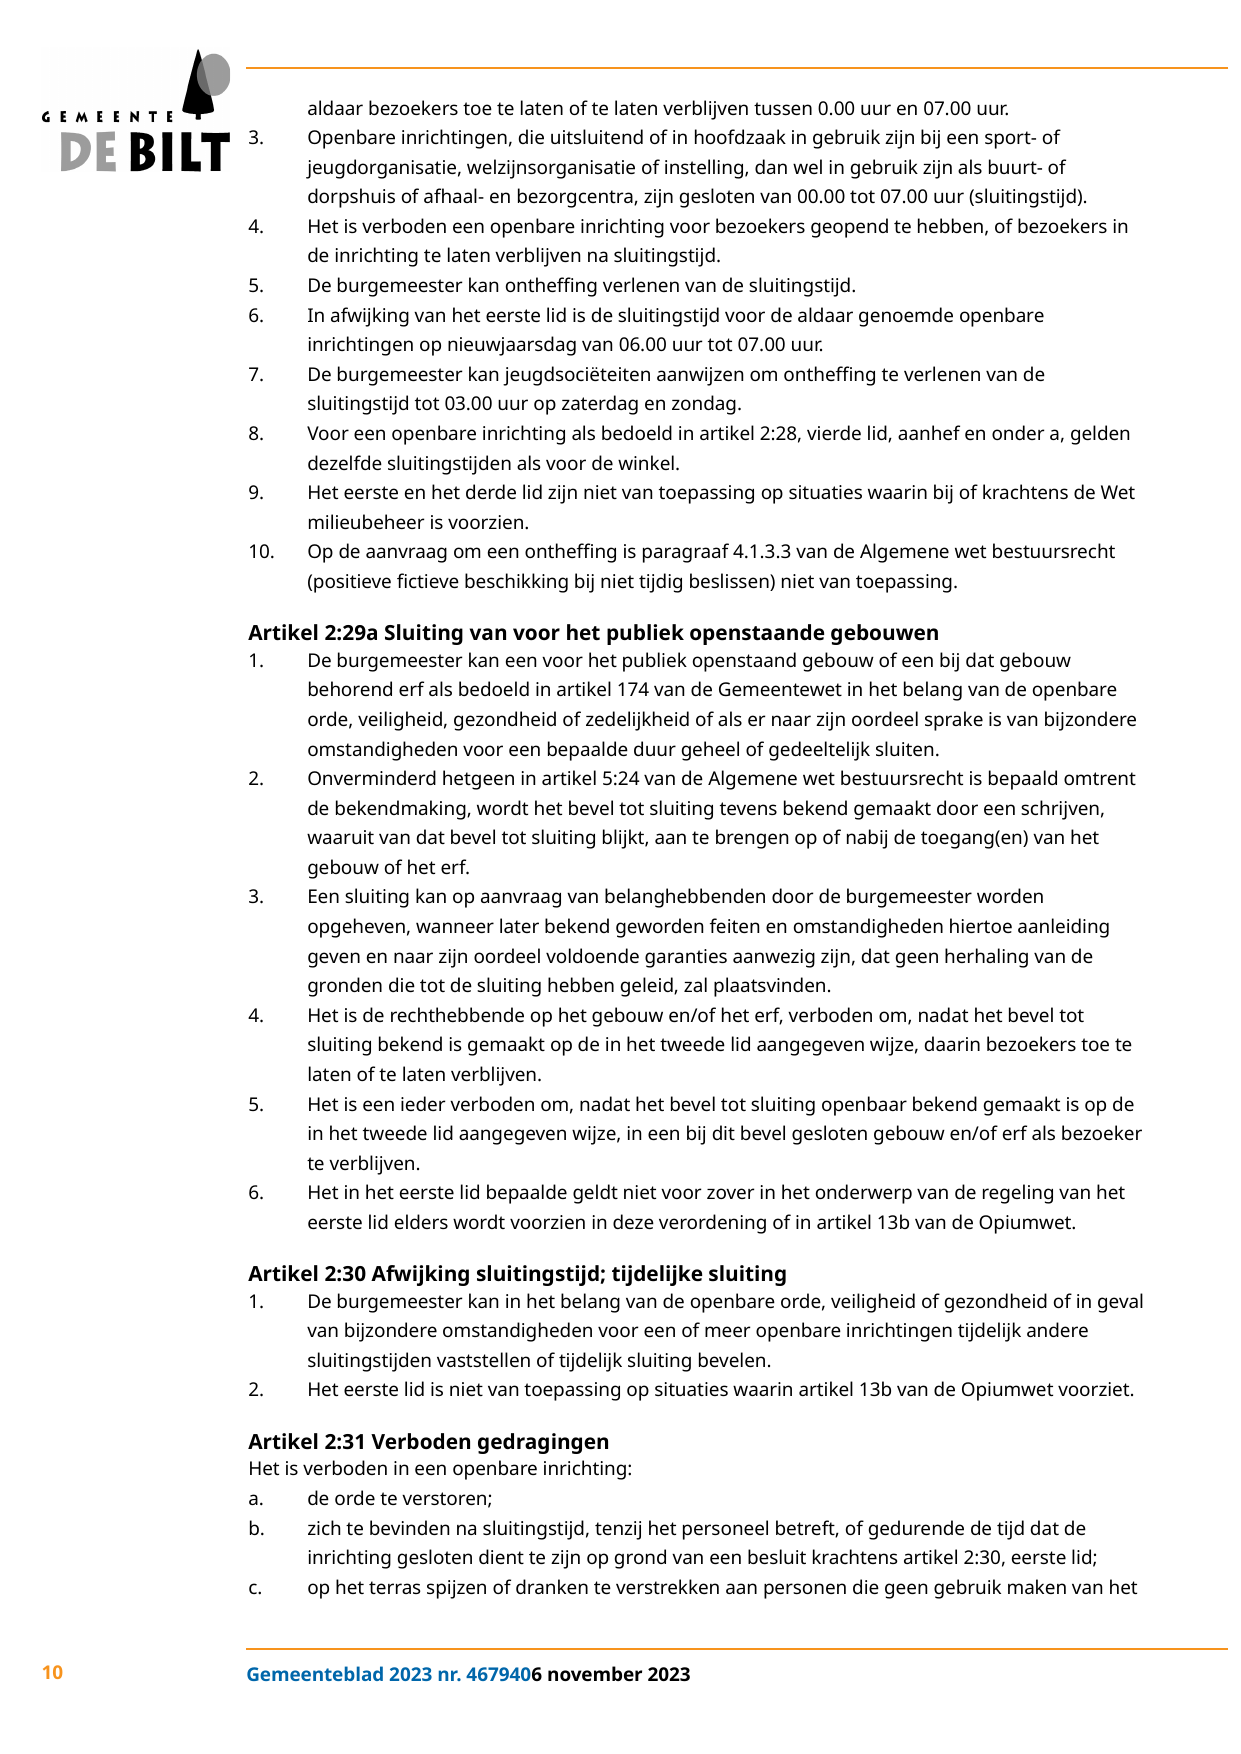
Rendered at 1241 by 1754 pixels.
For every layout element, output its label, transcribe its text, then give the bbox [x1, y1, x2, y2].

text Artikel 2:30 Afwijking sluitingstijd; tijdelijke sluiting [248, 1259, 1152, 1288]
list aldaar bezoekers toe te laten of te laten verblijven tussen 0.00 uur en 07.00 uur. [248, 95, 1152, 121]
list de orde te verstoren; [248, 1485, 1152, 1511]
list Voor een openbare inrichting als bedoeld in artikel 2:28, vierde lid, aanhef en onder a, gelden dezelfde sluitingstijden als voor de winkel. [248, 420, 1152, 476]
list Een sluiting kan op aanvraag van belanghebbenden door de burgemeester worden opgeheven, wanneer later bekend geworden feiten en omstandigheden hiertoe aanleiding geven en naar zijn oordeel voldoende garanties aanwezig zijn, dat geen herhaling van de gronden die tot de sluiting hebben geleid, zal plaatsvinden. [248, 884, 1152, 998]
text Het is verboden in een openbare inrichting: [248, 1456, 1152, 1481]
text Artikel 2:29a Sluiting van voor het publiek openstaande gebouwen [248, 618, 1152, 647]
list Het is verboden een openbare inrichting voor bezoekers geopend te hebben, of bezoekers in de inrichting te laten verblijven na sluitingstijd. [248, 213, 1152, 268]
list Het is de rechthebbende op het gebouw en/of het erf, verboden om, nadat het bevel tot sluiting bekend is gemaakt op de in het tweede lid aangegeven wijze, daarin bezoekers toe te laten of te laten verblijven. [248, 1002, 1152, 1087]
list De burgemeester kan ontheffing verlenen van de sluitingstijd. [248, 272, 1152, 298]
list Openbare inrichtingen, die uitsluitend of in hoofdzaak in gebruik zijn bij een sport- of jeugdorganisatie, welzijnsorganisatie of instelling, dan wel in gebruik zijn als buurt- of dorpshuis of afhaal- en bezorgcentra, zijn gesloten van 00.00 tot 07.00 uur (sluitingstijd). [248, 124, 1152, 209]
list zich te bevinden na sluitingstijd, tenzij het personeel betreft, of gedurende de tijd dat de inrichting gesloten dient te zijn op grond van een besluit krachtens artikel 2:30, eerste lid; [248, 1515, 1152, 1570]
list Op de aanvraag om een ontheffing is paragraaf 4.1.3.3 van de Algemene wet bestuursrecht (positieve fictieve beschikking bij niet tijdig beslissen) niet van toepassing. [248, 538, 1152, 594]
list Het eerste en het derde lid zijn niet van toepassing op situaties waarin bij of krachtens de Wet milieubeheer is voorzien. [248, 479, 1152, 535]
list Het is een ieder verboden om, nadat het bevel tot sluiting openbaar bekend gemaakt is op de in het tweede lid aangegeven wijze, in een bij dit bevel gesloten gebouw en/of erf als bezoeker te verblijven. [248, 1091, 1152, 1176]
list De burgemeester kan een voor het publiek openstaand gebouw of een bij dat gebouw behorend erf als bedoeld in artikel 174 van de Gemeentewet in het belang van de openbare orde, veiligheid, gezondheid of zedelijkheid of als er naar zijn oordeel sprake is van bijzondere omstandigheden voor een bepaalde duur geheel of gedeeltelijk sluiten. [248, 647, 1152, 761]
list op het terras spijzen of dranken te verstrekken aan personen die geen gebruik maken van het [248, 1574, 1152, 1599]
picture [41, 47, 231, 172]
list De burgemeester kan in het belang van de openbare orde, veiligheid of gezondheid of in geval van bijzondere omstandigheden voor een of meer openbare inrichtingen tijdelijk andere sluitingstijden vaststellen of tijdelijk sluiting bevelen. [248, 1288, 1152, 1373]
list Het eerste lid is niet van toepassing op situaties waarin artikel 13b van de Opiumwet voorziet. [248, 1377, 1152, 1402]
list In afwijking van het eerste lid is de sluitingstijd voor de aldaar genoemde openbare inrichtingen op nieuwjaarsdag van 06.00 uur tot 07.00 uur. [248, 302, 1152, 357]
list Onverminderd hetgeen in artikel 5:24 van de Algemene wet bestuursrecht is bepaald omtrent de bekendmaking, wordt het bevel tot sluiting tevens bekend gemaakt door een schrijven, waaruit van dat bevel tot sluiting blijkt, aan te brengen op of nabij de toegang(en) van het gebouw of het erf. [248, 765, 1152, 880]
list Het in het eerste lid bepaalde geldt niet voor zover in het onderwerp van de regeling van het eerste lid elders wordt voorzien in deze verordening of in artikel 13b van de Opiumwet. [248, 1179, 1152, 1235]
list De burgemeester kan jeugdsociëteiten aanwijzen om ontheffing te verlenen van de sluitingstijd tot 03.00 uur op zaterdag en zondag. [248, 361, 1152, 416]
text Artikel 2:31 Verboden gedragingen [248, 1427, 1152, 1456]
